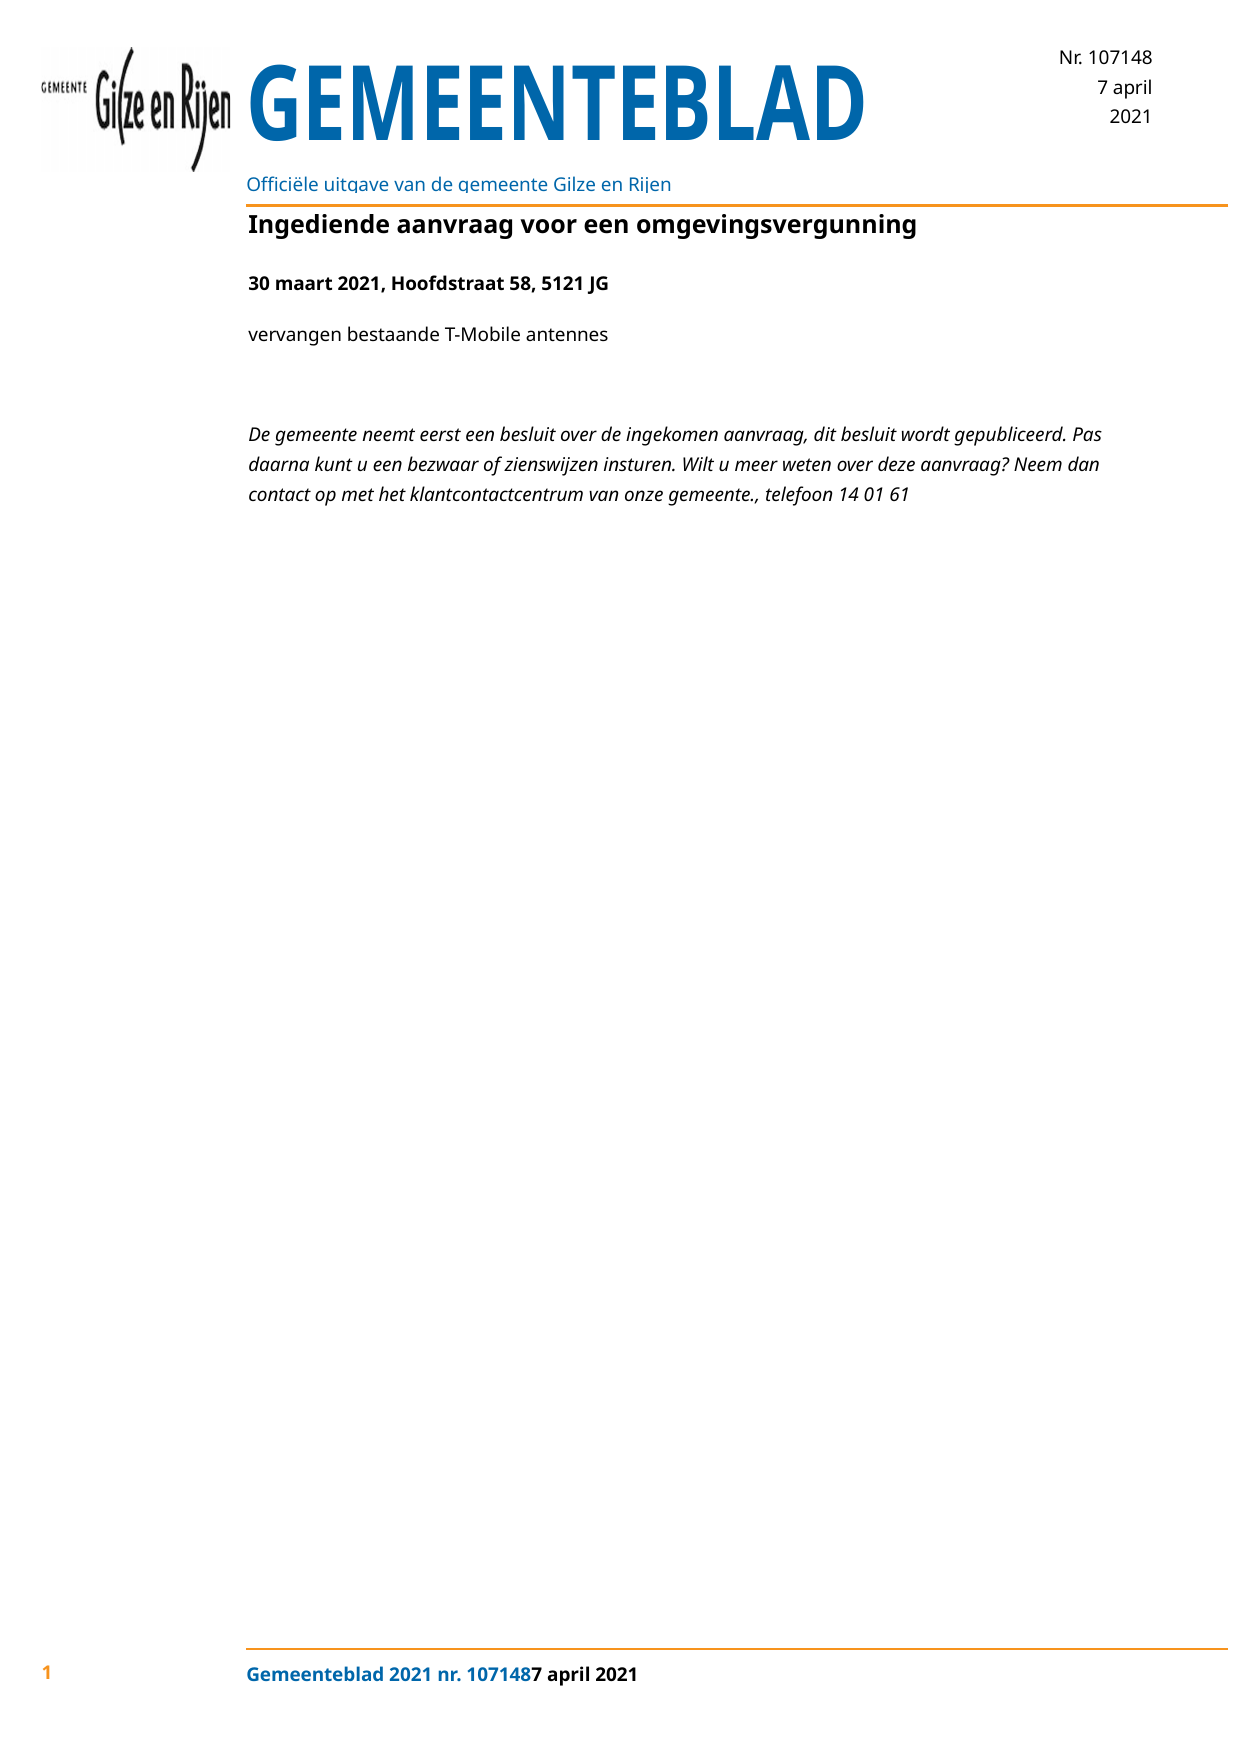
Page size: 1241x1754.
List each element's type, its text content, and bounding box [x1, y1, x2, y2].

text Ingediende aanvraag voor een omgevingsvergunning [248, 207, 1152, 241]
text 30 maart 2021, Hoofdstraat 58, 5121 JG [248, 270, 1152, 296]
text De gemeente neemt eerst een besluit over de ingekomen aanvraag, dit besluit wordt gepubliceerd. Pas daarna kunt u een bezwaar of zienswijzen insturen. Wilt u meer weten over deze aanvraag? Neem dan contact op met het klantcontactcentrum van onze gemeente., telefoon 14 01 61 [248, 422, 1152, 506]
text vervangen bestaande T-Mobile antennes [248, 321, 1152, 346]
picture [41, 47, 231, 172]
